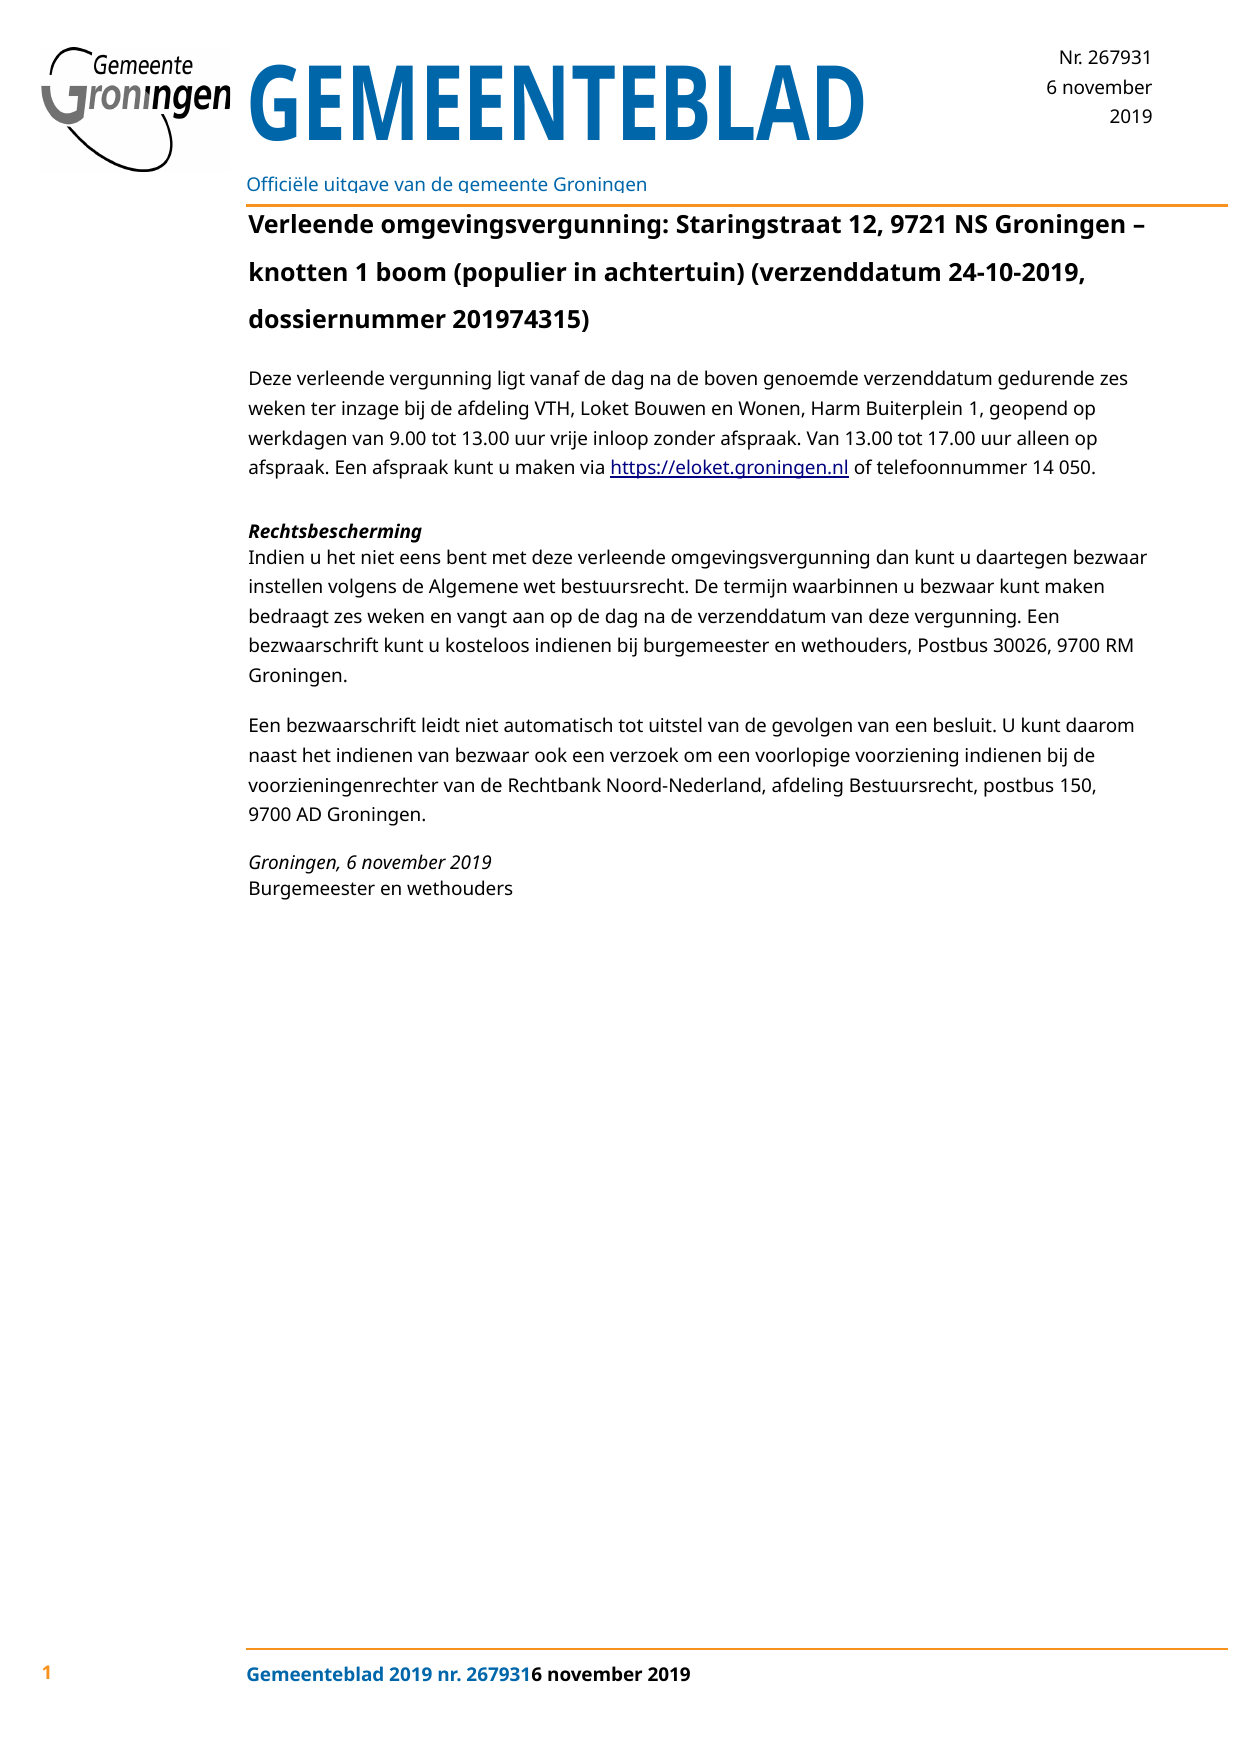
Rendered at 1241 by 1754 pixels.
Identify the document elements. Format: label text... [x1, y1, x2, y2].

text Burgemeester en wethouders [248, 875, 1152, 901]
text Verleende omgevingsvergunning: Staringstraat 12, 9721 NS Groningen – knotten 1 boom (populier in achtertuin) (verzenddatum 24-10-2019, dossiernummer 201974315) [248, 207, 1152, 336]
text Groningen, 6 november 2019 [248, 849, 1152, 875]
picture [41, 47, 231, 172]
text Indien u het niet eens bent met deze verleende omgevingsvergunning dan kunt u daartegen bezwaar instellen volgens de Algemene wet bestuursrecht. De termijn waarbinnen u bezwaar kunt maken bedraagt zes weken en vangt aan op de dag na de verzenddatum van deze vergunning. Een bezwaarschrift kunt u kosteloos indienen bij burgemeester en wethouders, Postbus 30026, 9700 RM Groningen. [248, 544, 1152, 688]
text Deze verleende vergunning ligt vanaf de dag na de boven genoemde verzenddatum gedurende zes weken ter inzage bij de afdeling VTH, Loket Bouwen en Wonen, Harm Buiterplein 1, geopend op werkdagen van 9.00 tot 13.00 uur vrije inloop zonder afspraak. Van 13.00 tot 17.00 uur alleen op afspraak. Een afspraak kunt u maken via https://eloket.groningen.nl of telefoonnummer 14 050. [248, 366, 1152, 480]
text Rechtsbescherming [248, 518, 1152, 544]
text Een bezwaarschrift leidt niet automatisch tot uitstel van de gevolgen van een besluit. U kunt daarom naast het indienen van bezwaar ook een verzoek om een voorlopige voorziening indienen bij de voorzieningenrechter van de Rechtbank Noord-Nederland, afdeling Bestuursrecht, postbus 150, 9700 AD Groningen. [248, 713, 1152, 827]
